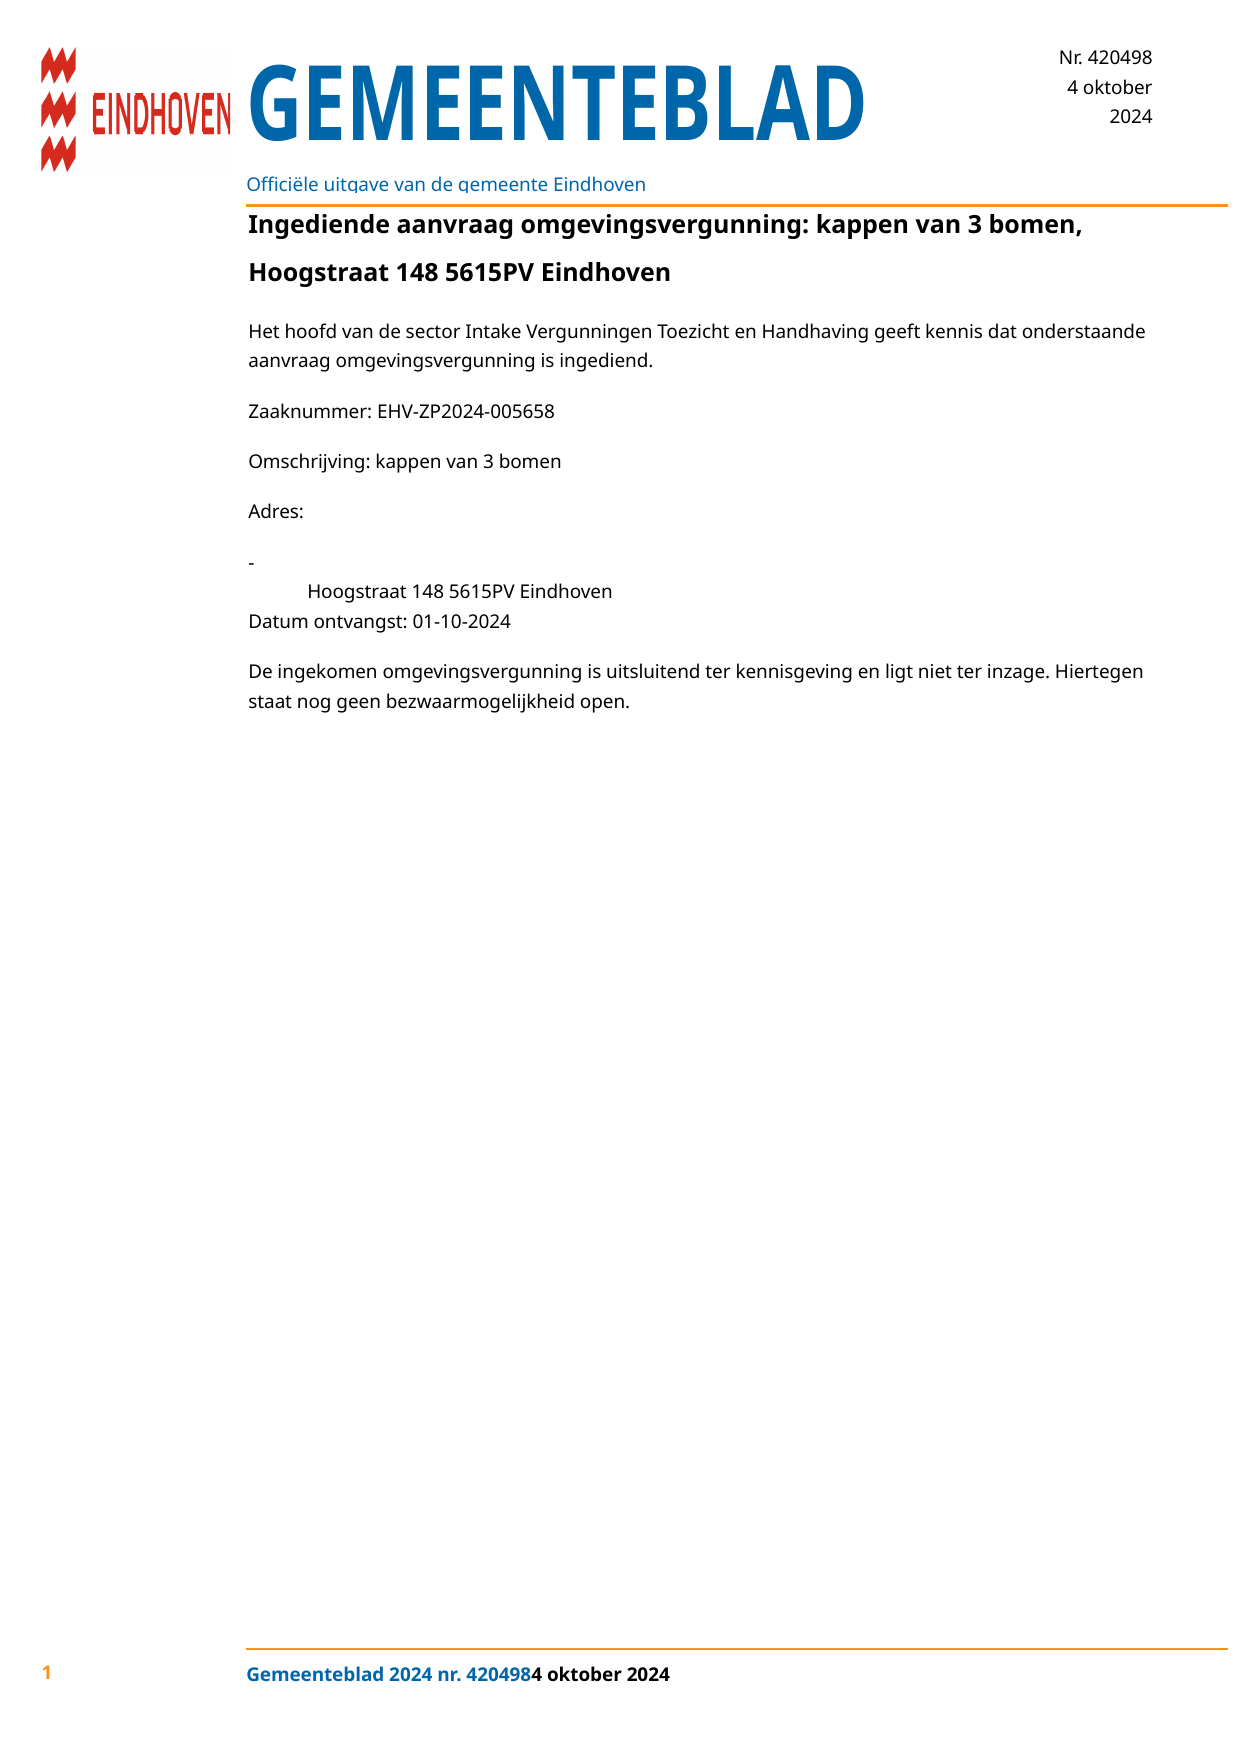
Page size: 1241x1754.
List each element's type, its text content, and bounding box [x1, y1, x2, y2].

text Omschrijving: kappen van 3 bomen [248, 448, 1152, 474]
text Adres: [248, 499, 1152, 524]
text Datum ontvangst: 01-10-2024 [248, 608, 1152, 634]
text Zaaknummer: EHV-ZP2024-005658 [248, 398, 1152, 424]
picture [41, 47, 231, 172]
text De ingekomen omgevingsvergunning is uitsluitend ter kennisgeving en ligt niet ter inzage. Hiertegen staat nog geen bezwaarmogelijkheid open. [248, 659, 1152, 714]
text Het hoofd van de sector Intake Vergunningen Toezicht en Handhaving geeft kennis dat onderstaande aanvraag omgevingsvergunning is ingediend. [248, 318, 1152, 373]
list Hoogstraat 148 5615PV Eindhoven [248, 579, 1152, 604]
text Ingediende aanvraag omgevingsvergunning: kappen van 3 bomen, Hoogstraat 148 5615PV Eindhoven [248, 207, 1152, 288]
